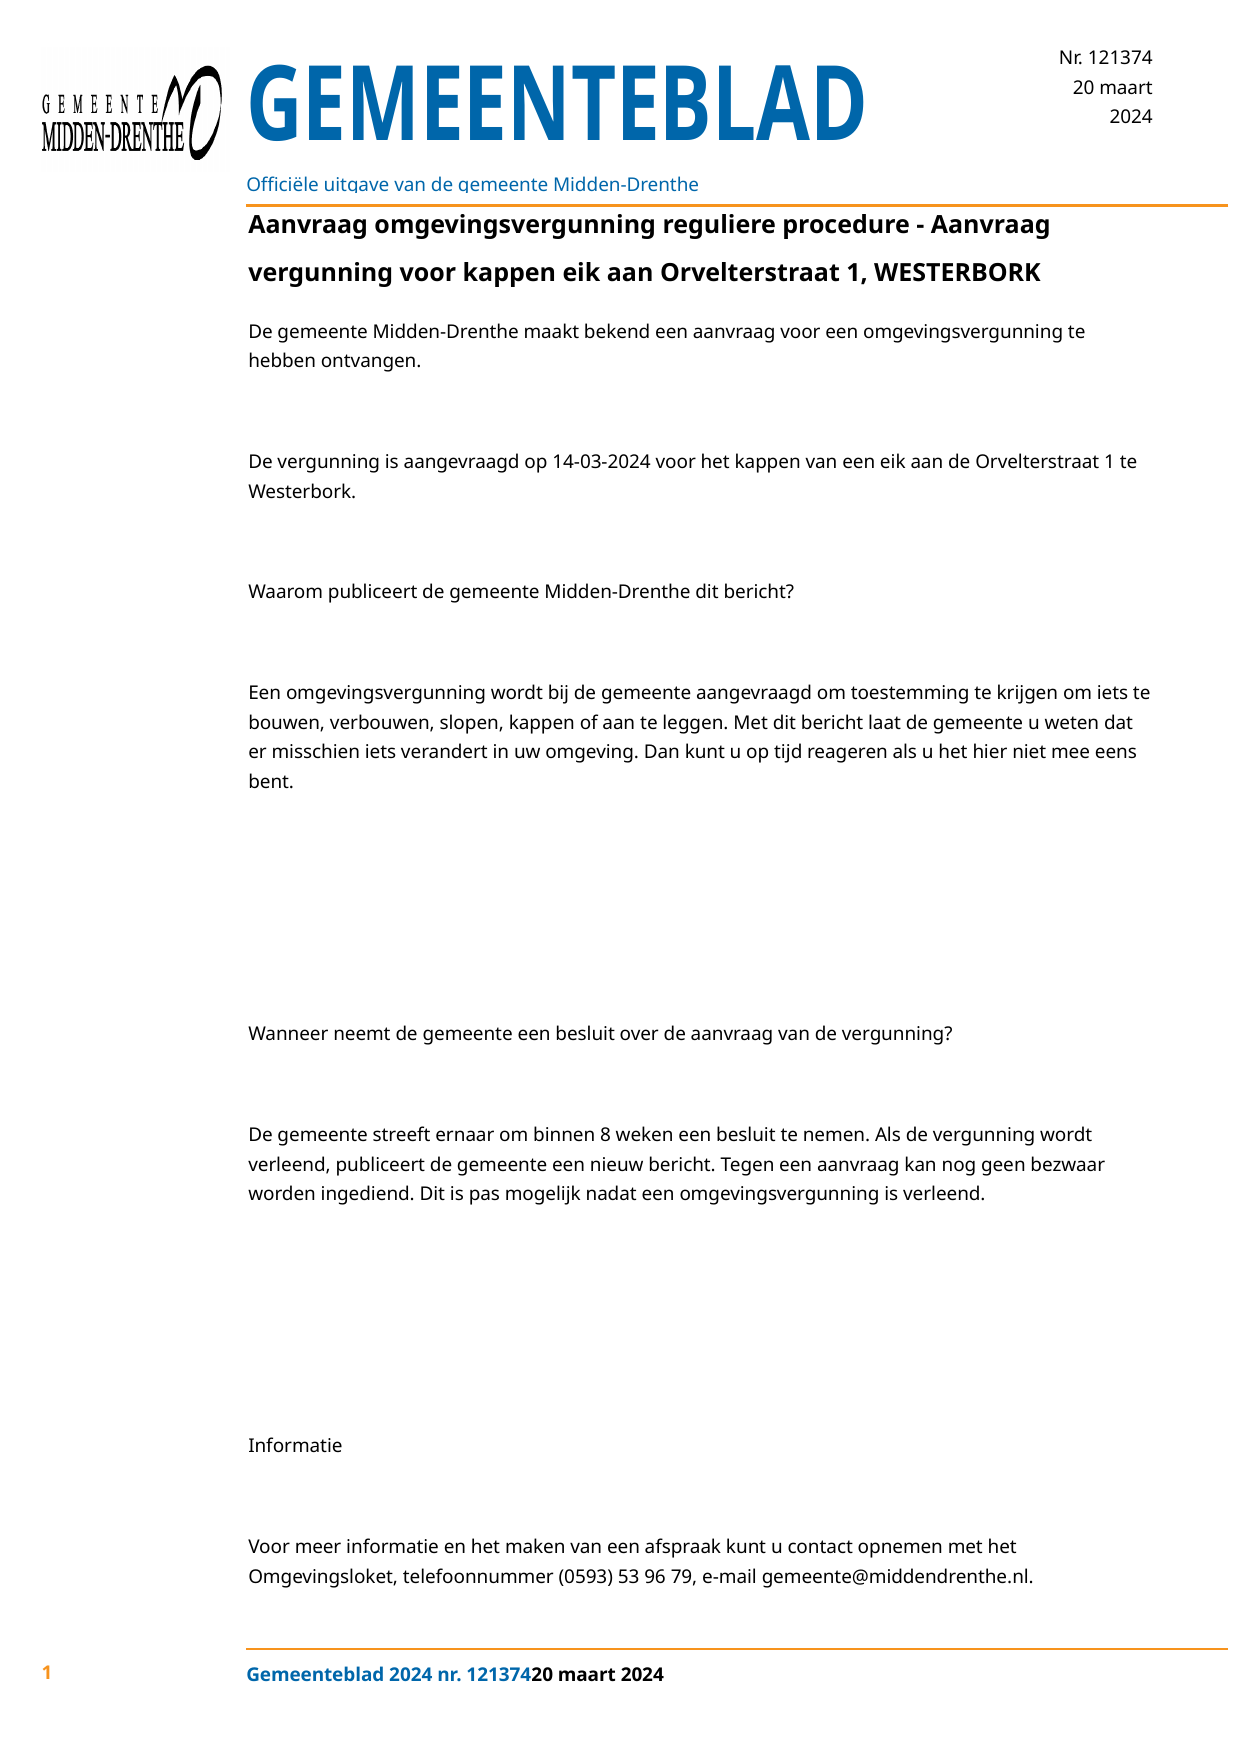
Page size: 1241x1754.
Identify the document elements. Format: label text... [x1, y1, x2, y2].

text Een omgevingsvergunning wordt bij de gemeente aangevraagd om toestemming te krijgen om iets te bouwen, verbouwen, slopen, kappen of aan te leggen. Met dit bericht laat de gemeente u weten dat er misschien iets verandert in uw omgeving. Dan kunt u op tijd reageren als u het hier niet mee eens bent. [248, 679, 1152, 794]
text Aanvraag omgevingsvergunning reguliere procedure - Aanvraag vergunning voor kappen eik aan Orvelterstraat 1, WESTERBORK [248, 207, 1152, 288]
text De gemeente Midden-Drenthe maakt bekend een aanvraag voor een omgevingsvergunning te hebben ontvangen. [248, 318, 1152, 373]
text Informatie [248, 1432, 1152, 1458]
text De gemeente streeft ernaar om binnen 8 weken een besluit te nemen. Als de vergunning wordt verleend, publiceert de gemeente een nieuw bericht. Tegen een aanvraag kan nog geen bezwaar worden ingediend. Dit is pas mogelijk nadat een omgevingsvergunning is verleend. [248, 1121, 1152, 1206]
text Voor meer informatie en het maken van een afspraak kunt u contact opnemen met het Omgevingsloket, telefoonnummer (0593) 53 96 79, e-mail gemeente@middendrenthe.nl. [248, 1533, 1152, 1589]
picture [41, 47, 231, 172]
text Waarom publiceert de gemeente Midden-Drenthe dit bericht? [248, 579, 1152, 604]
text De vergunning is aangevraagd op 14-03-2024 voor het kappen van een eik aan de Orvelterstraat 1 te Westerbork. [248, 448, 1152, 504]
text Wanneer neemt de gemeente een besluit over de aanvraag van de vergunning? [248, 1020, 1152, 1046]
